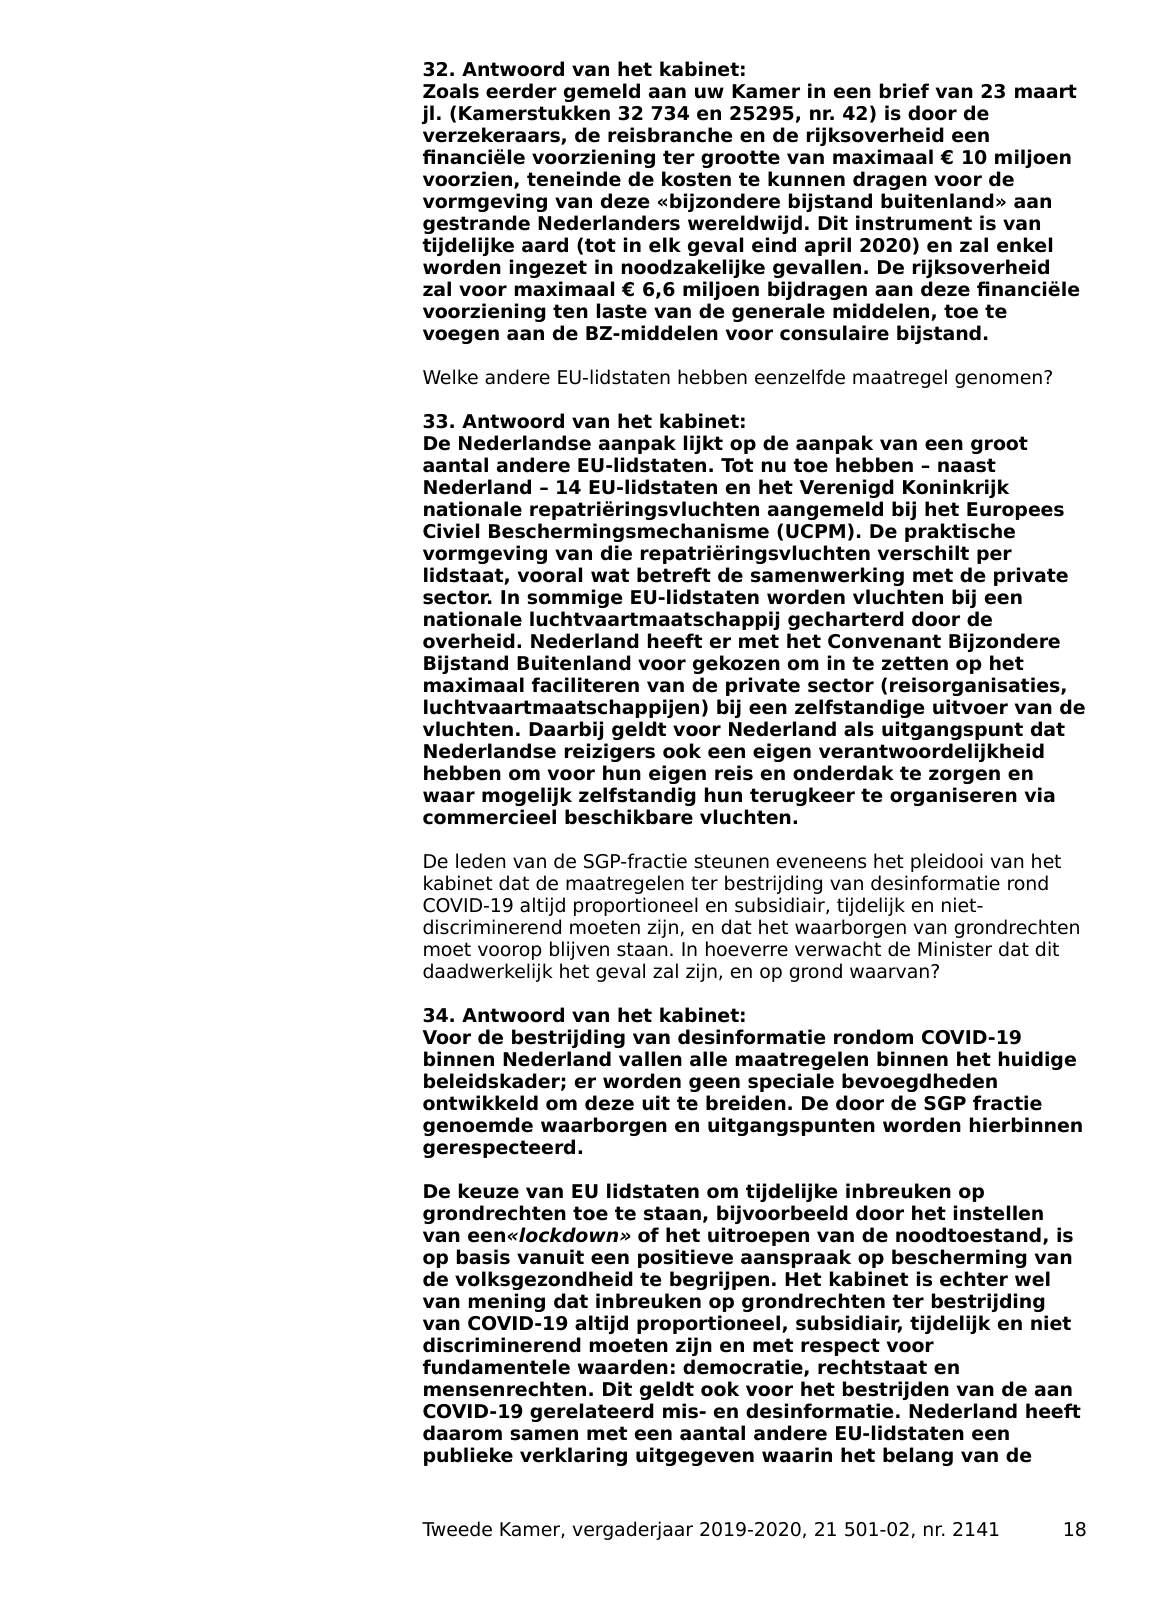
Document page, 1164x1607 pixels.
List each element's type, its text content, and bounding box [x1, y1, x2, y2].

text Zoals eerder gemeld aan uw Kamer in een brief van 23 maart jl. (Kamerstukken 32 734 en 25295, nr. 42) is door de verzekeraars, de reisbranche en de rijksoverheid een financiële voorziening ter grootte van maximaal € 10 miljoen voorzien, teneinde de kosten te kunnen dragen voor de vormgeving van deze «bijzondere bijstand buitenland» aan gestrande Nederlanders wereldwijd. Dit instrument is van tijdelijke aard (tot in elk geval eind april 2020) en zal enkel worden ingezet in noodzakelijke gevallen. De rijksoverheid zal voor maximaal € 6,6 miljoen bijdragen aan deze financiële voorziening ten laste van de generale middelen, toe te voegen aan de BZ-middelen voor consulaire bijstand. [422, 81, 1087, 345]
text De Nederlandse aanpak lijkt op de aanpak van een groot aantal andere EU-lidstaten. Tot nu toe hebben – naast Nederland – 14 EU-lidstaten en het Verenigd Koninkrijk nationale repatriëringsvluchten aangemeld bij het Europees Civiel Beschermingsmechanisme (UCPM). De praktische vormgeving van die repatriëringsvluchten verschilt per lidstaat, vooral wat betreft de samenwerking met de private sector. In sommige EU-lidstaten worden vluchten bij een nationale luchtvaartmaatschappij gecharterd door de overheid. Nederland heeft er met het Convenant Bijzondere Bijstand Buitenland voor gekozen om in te zetten op het maximaal faciliteren van de private sector (reisorganisaties, luchtvaartmaatschappijen) bij een zelfstandige uitvoer van de vluchten. Daarbij geldt voor Nederland als uitgangspunt dat Nederlandse reizigers ook een eigen verantwoordelijkheid hebben om voor hun eigen reis en onderdak te zorgen en waar mogelijk zelfstandig hun terugkeer te organiseren via commercieel beschikbare vluchten. [422, 433, 1087, 829]
text 34. Antwoord van het kabinet: [422, 1005, 1087, 1027]
text Welke andere EU-lidstaten hebben eenzelfde maatregel genomen? [422, 367, 1087, 389]
text 33. Antwoord van het kabinet: [422, 411, 1087, 433]
text Voor de bestrijding van desinformatie rondom COVID-19 binnen Nederland vallen alle maatregelen binnen het huidige beleidskader; er worden geen speciale bevoegdheden ontwikkeld om deze uit te breiden. De door de SGP fractie genoemde waarborgen en uitgangspunten worden hierbinnen gerespecteerd. [422, 1027, 1087, 1159]
text De keuze van EU lidstaten om tijdelijke inbreuken op grondrechten toe te staan, bijvoorbeeld door het instellen van een«lockdown» of het uitroepen van de noodtoestand, is op basis vanuit een positieve aanspraak op bescherming van de volksgezondheid te begrijpen. Het kabinet is echter wel van mening dat inbreuken op grondrechten ter bestrijding van COVID-19 altijd proportioneel, subsidiair, tijdelijk en niet discriminerend moeten zijn en met respect voor fundamentele waarden: democratie, rechtstaat en mensenrechten. Dit geldt ook voor het bestrijden van de aan COVID-19 gerelateerd mis- en desinformatie. Nederland heeft daarom samen met een aantal andere EU-lidstaten een publieke verklaring uitgegeven waarin het belang van de [422, 1181, 1087, 1467]
text De leden van de SGP-fractie steunen eveneens het pleidooi van het kabinet dat de maatregelen ter bestrijding van desinformatie rond COVID-19 altijd proportioneel en subsidiair, tijdelijk en niet-discriminerend moeten zijn, en dat het waarborgen van grondrechten moet voorop blijven staan. In hoeverre verwacht de Minister dat dit daadwerkelijk het geval zal zijn, en op grond waarvan? [422, 851, 1087, 983]
text 32. Antwoord van het kabinet: [422, 59, 1087, 81]
